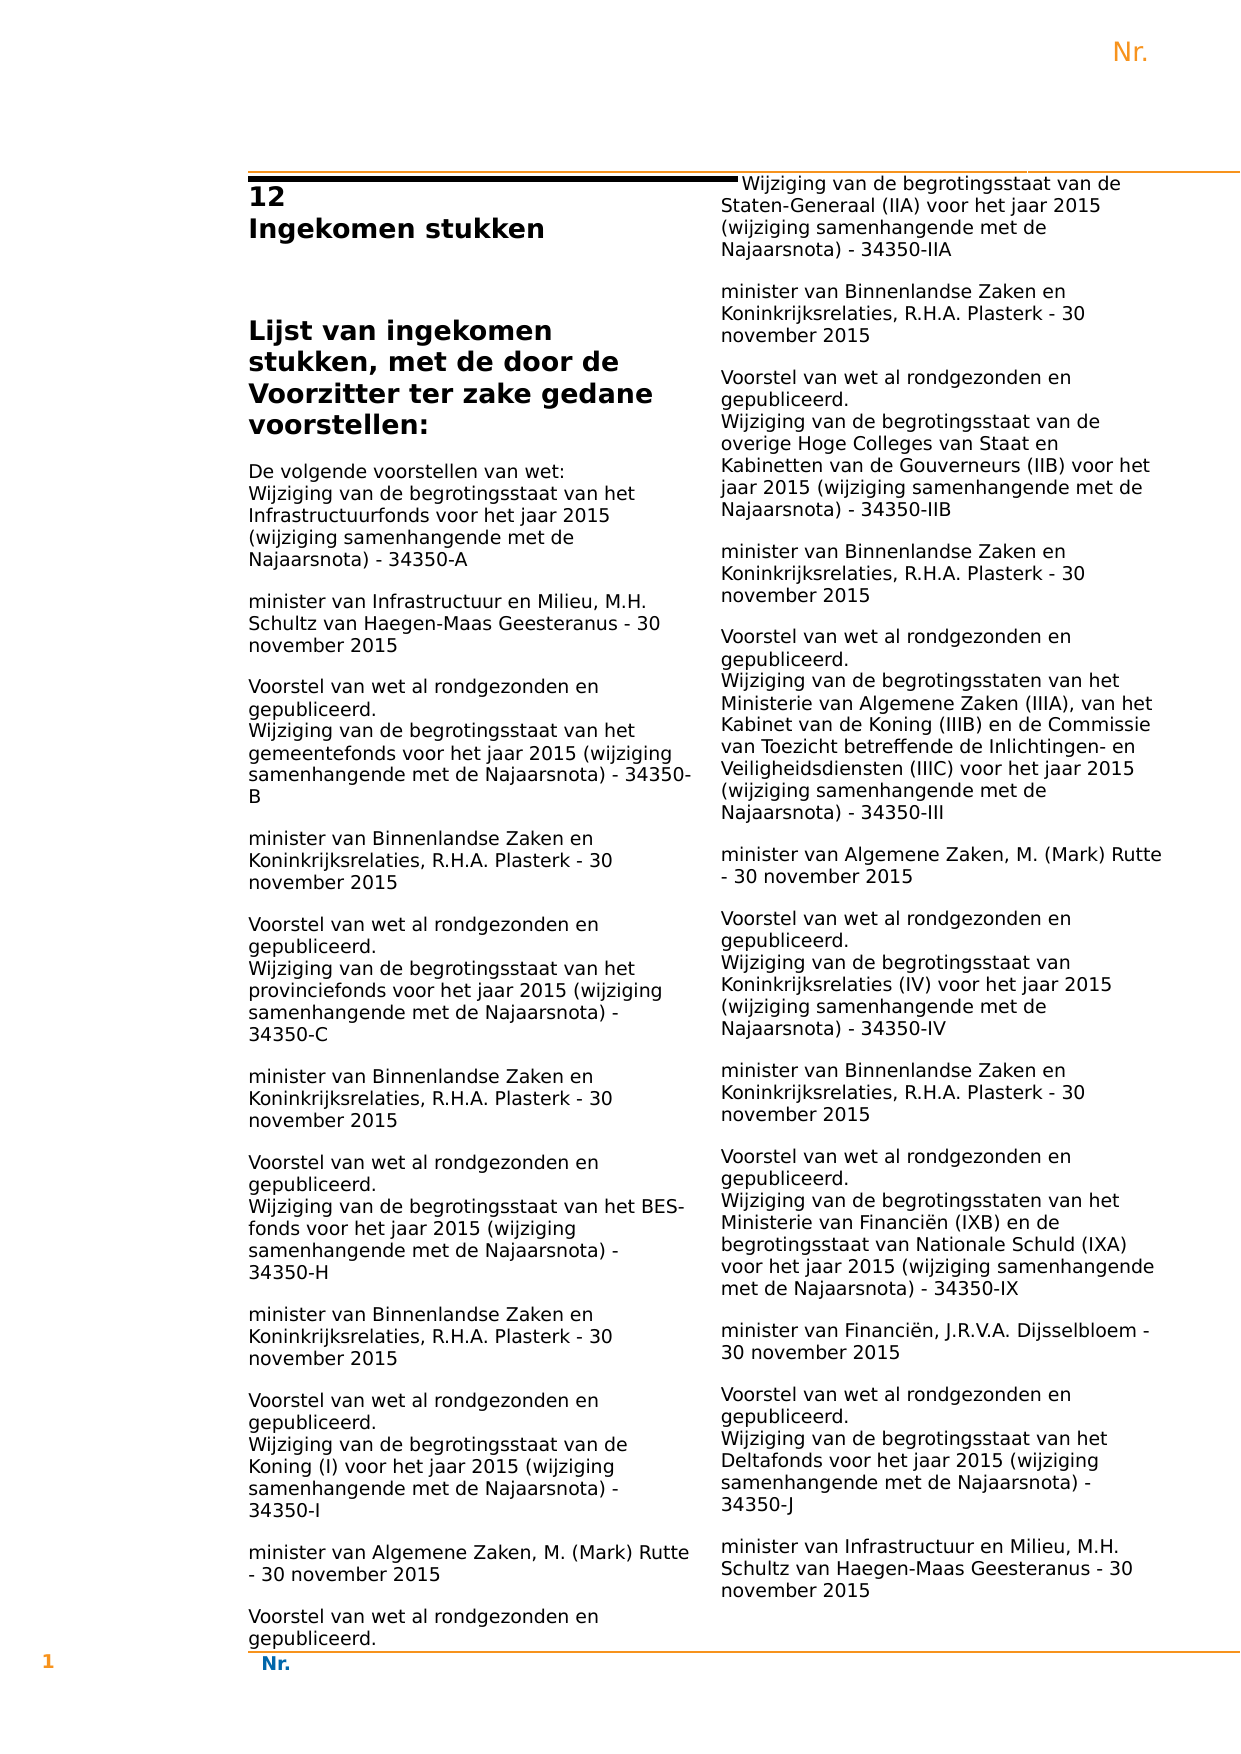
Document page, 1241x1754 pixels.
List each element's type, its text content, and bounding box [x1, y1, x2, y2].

text minister van Binnenlandse Zaken en Koninkrijksrelaties, R.H.A. Plasterk - 30 november 2015 [248, 828, 691, 894]
text Voorstel van wet al rondgezonden en gepubliceerd. [721, 367, 1163, 411]
text minister van Binnenlandse Zaken en Koninkrijksrelaties, R.H.A. Plasterk - 30 november 2015 [721, 541, 1163, 606]
text Wijziging van de begrotingsstaat van de Staten-Generaal (IIA) voor het jaar 2015 (wijziging samenhangende met de Najaarsnota) - 34350-IIA [721, 173, 1163, 261]
text Wijziging van de begrotingsstaat van het Deltafonds voor het jaar 2015 (wijziging samenhangende met de Najaarsnota) - 34350-J [721, 1428, 1163, 1516]
text Voorstel van wet al rondgezonden en gepubliceerd. [248, 1152, 691, 1196]
text Voorstel van wet al rondgezonden en gepubliceerd. [248, 1390, 691, 1434]
text minister van Financiën, J.R.V.A. Dijsselbloem - 30 november 2015 [721, 1320, 1163, 1364]
text Wijziging van de begrotingsstaten van het Ministerie van Algemene Zaken (IIIA), van het Kabinet van de Koning (IIIB) en de Commissie van Toezicht betreffende de Inlichtingen- en Veiligheidsdiensten (IIIC) voor het jaar 2015 (wijziging samenhangende met de Najaarsnota) - 34350-III [721, 670, 1163, 824]
text Voorstel van wet al rondgezonden en gepubliceerd. [248, 1606, 691, 1650]
text minister van Binnenlandse Zaken en Koninkrijksrelaties, R.H.A. Plasterk - 30 november 2015 [721, 281, 1163, 347]
text Wijziging van de begrotingsstaat van het Infrastructuurfonds voor het jaar 2015 (wijziging samenhangende met de Najaarsnota) - 34350-A [248, 483, 691, 571]
text minister van Binnenlandse Zaken en Koninkrijksrelaties, R.H.A. Plasterk - 30 november 2015 [248, 1066, 691, 1132]
text minister van Algemene Zaken, M. (Mark) Rutte - 30 november 2015 [721, 844, 1163, 888]
text Wijziging van de begrotingsstaat van Koninkrijksrelaties (IV) voor het jaar 2015 (wijziging samenhangende met de Najaarsnota) - 34350-IV [721, 952, 1163, 1040]
text Voorstel van wet al rondgezonden en gepubliceerd. [721, 908, 1163, 952]
text Wijziging van de begrotingsstaat van de Koning (I) voor het jaar 2015 (wijziging samenhangende met de Najaarsnota) - 34350-I [248, 1434, 691, 1522]
title Lijst van ingekomen stukken, met de door de Voorzitter ter zake gedane voorstellen: [248, 316, 691, 441]
text minister van Binnenlandse Zaken en Koninkrijksrelaties, R.H.A. Plasterk - 30 november 2015 [248, 1304, 691, 1370]
text minister van Algemene Zaken, M. (Mark) Rutte - 30 november 2015 [248, 1542, 691, 1586]
text Voorstel van wet al rondgezonden en gepubliceerd. [721, 1146, 1163, 1190]
text Voorstel van wet al rondgezonden en gepubliceerd. [721, 626, 1163, 670]
text Wijziging van de begrotingsstaten van het Ministerie van Financiën (IXB) en de begrotingsstaat van Nationale Schuld (IXA) voor het jaar 2015 (wijziging samenhangende met de Najaarsnota) - 34350-IX [721, 1190, 1163, 1300]
text De volgende voorstellen van wet: [248, 461, 691, 483]
text minister van Binnenlandse Zaken en Koninkrijksrelaties, R.H.A. Plasterk - 30 november 2015 [721, 1060, 1163, 1126]
text Voorstel van wet al rondgezonden en gepubliceerd. [248, 914, 691, 958]
text minister van Infrastructuur en Milieu, M.H. Schultz van Haegen-Maas Geesteranus - 30 november 2015 [721, 1536, 1163, 1602]
text Wijziging van de begrotingsstaat van het gemeentefonds voor het jaar 2015 (wijziging samenhangende met de Najaarsnota) - 34350-B [248, 720, 691, 808]
title 12 Ingekomen stukken [248, 182, 691, 244]
text Voorstel van wet al rondgezonden en gepubliceerd. [248, 676, 691, 720]
text Wijziging van de begrotingsstaat van het provinciefonds voor het jaar 2015 (wijziging samenhangende met de Najaarsnota) - 34350-C [248, 958, 691, 1046]
text Voorstel van wet al rondgezonden en gepubliceerd. [721, 1384, 1163, 1428]
text minister van Infrastructuur en Milieu, M.H. Schultz van Haegen-Maas Geesteranus - 30 november 2015 [248, 591, 691, 656]
text Wijziging van de begrotingsstaat van het BES-fonds voor het jaar 2015 (wijziging samenhangende met de Najaarsnota) - 34350-H [248, 1196, 691, 1284]
text Wijziging van de begrotingsstaat van de overige Hoge Colleges van Staat en Kabinetten van de Gouverneurs (IIB) voor het jaar 2015 (wijziging samenhangende met de Najaarsnota) - 34350-IIB [721, 411, 1163, 521]
